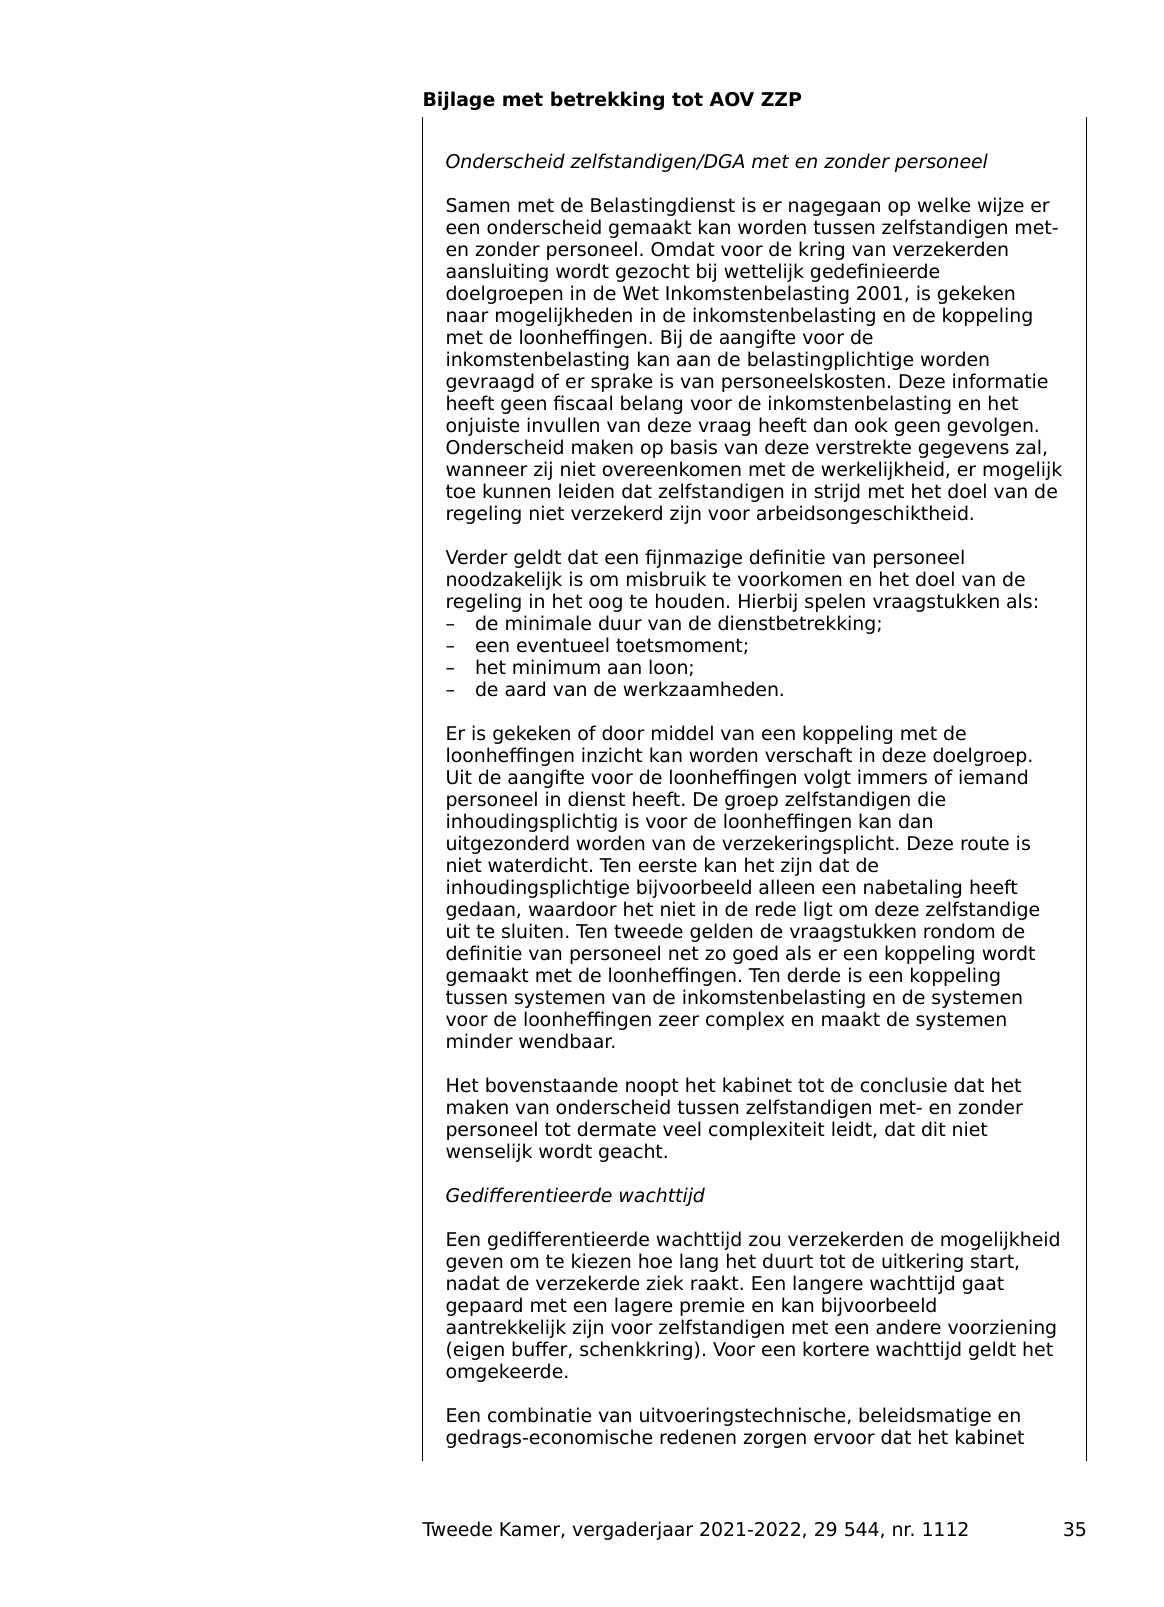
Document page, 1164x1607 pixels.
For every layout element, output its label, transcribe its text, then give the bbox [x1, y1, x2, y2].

subtitle Bijlage met betrekking tot AOV ZZP [77, 89, 1087, 111]
table_header Onderscheid zelfstandigen/DGA met en zonder personeel Samen met de Belastingdienst is er nagegaan op welke wijze er een onderscheid gemaakt kan worden tussen zelfstandigen met- en zonder personeel. Omdat voor de kring van verzekerden aansluiting wordt gezocht bij wettelijk gedefinieerde doelgroepen in de Wet Inkomstenbelasting 2001, is gekeken naar mogelijkheden in de inkomstenbelasting en de koppeling met de loonheffingen. Bij de aangifte voor de inkomstenbelasting kan aan de belastingplichtige worden gevraagd of er sprake is van personeelskosten. Deze informatie heeft geen fiscaal belang voor de inkomstenbelasting en het onjuiste invullen van deze vraag heeft dan ook geen gevolgen. Onderscheid maken op basis van deze verstrekte gegevens zal, wanneer zij niet overeenkomen met de werkelijkheid, er mogelijk toe kunnen leiden dat zelfstandigen in strijd met het doel van de regeling niet verzekerd zijn voor arbeidsongeschiktheid. Verder geldt dat een fijnmazige definitie van personeel noodzakelijk is om misbruik te voorkomen en het doel van de regeling in het oog te houden. Hierbij spelen vraagstukken als: – de minimale duur van de dienstbetrekking; – een eventueel toetsmoment; – het minimum aan loon; – de aard van de werkzaamheden. Er is gekeken of door middel van een koppeling met de loonheffingen inzicht kan worden verschaft in deze doelgroep. Uit de aangifte voor de loonheffingen volgt immers of iemand personeel in dienst heeft. De groep zelfstandigen die inhoudingsplichtig is voor de loonheffingen kan dan uitgezonderd worden van de verzekeringsplicht. Deze route is niet waterdicht. Ten eerste kan het zijn dat de inhoudingsplichtige bijvoorbeeld alleen een nabetaling heeft gedaan, waardoor het niet in de rede ligt om deze zelfstandige uit te sluiten. Ten tweede gelden de vraagstukken rondom de definitie van personeel net zo goed als er een koppeling wordt gemaakt met de loonheffingen. Ten derde is een koppeling tussen systemen van de inkomstenbelasting en de systemen voor de loonheffingen zeer complex en maakt de systemen minder wendbaar. Het bovenstaande noopt het kabinet tot de conclusie dat het maken van onderscheid tussen zelfstandigen met- en zonder personeel tot dermate veel complexiteit leidt, dat dit niet wenselijk wordt geacht. Gedifferentieerde wachttijd Een gedifferentieerde wachttijd zou verzekerden de mogelijkheid geven om te kiezen hoe lang het duurt tot de uitkering start, nadat de verzekerde ziek raakt. Een langere wachttijd gaat gepaard met een lagere premie en kan bijvoorbeeld aantrekkelijk zijn voor zelfstandigen met een andere voorziening (eigen buffer, schenkkring). Voor een kortere wachttijd geldt het omgekeerde. Een combinatie van uitvoeringstechnische, beleidsmatige en gedrags-economische redenen zorgen ervoor dat het kabinet [423, 117, 1086, 1461]
